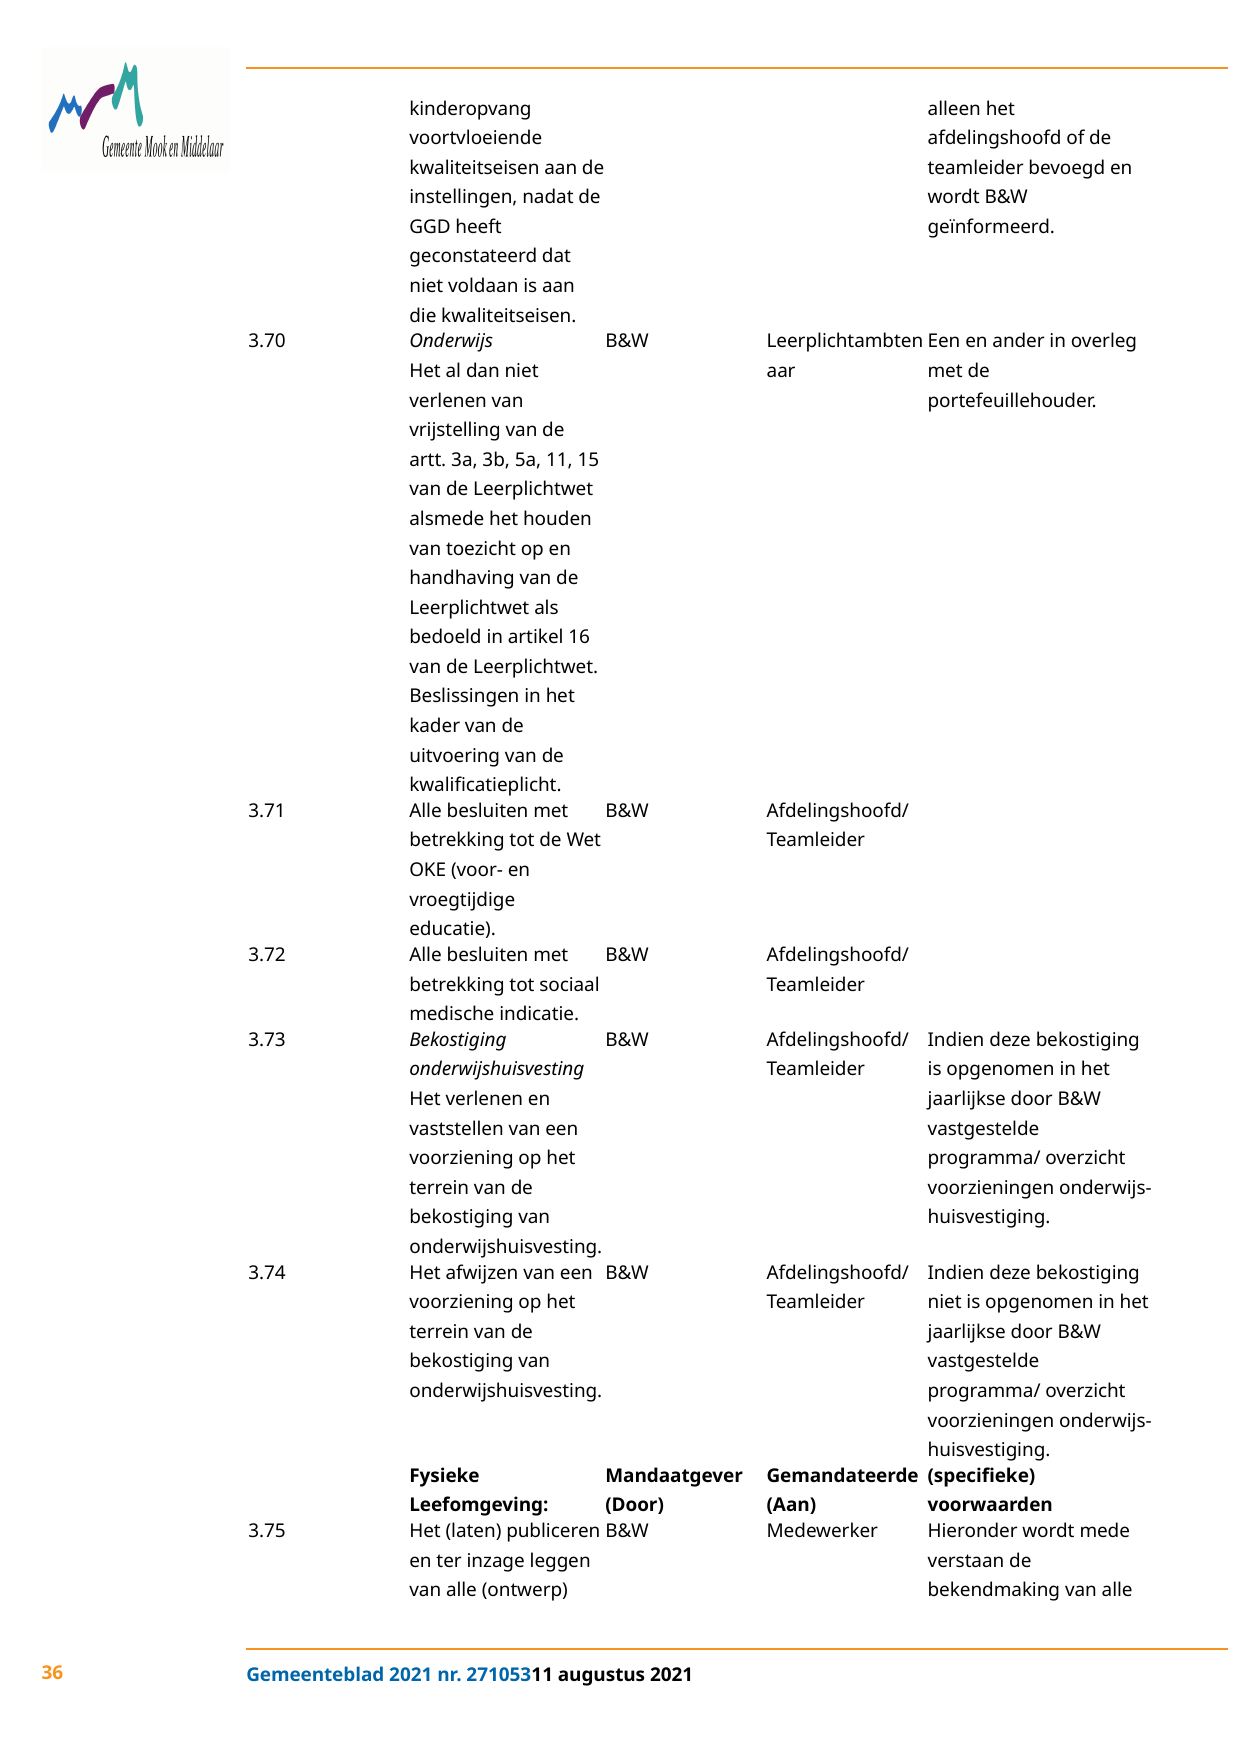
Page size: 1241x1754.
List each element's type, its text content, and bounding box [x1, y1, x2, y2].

table_cell Afdelingshoofd/Teamleider [766, 941, 927, 1026]
table_cell Onderwijs Het al dan niet verlenen van vrijstelling van de artt. 3a, 3b, 5a, 11, 15 van de Leerplichtwet alsmede het houden van toezicht op en handhaving van de Leerplichtwet als bedoeld in artikel 16 van de Leerplichtwet. Beslissingen in het kader van de uitvoering van de kwalificatieplicht. [409, 328, 605, 797]
table_cell Het (laten) publiceren en ter inzage leggen van alle (ontwerp) [409, 1518, 605, 1602]
table_cell 3.71 [248, 797, 409, 941]
table_cell Medewerker [766, 1518, 927, 1602]
table_cell (specifieke) voorwaarden [928, 1462, 1152, 1517]
table_cell B&W [605, 1518, 766, 1602]
table_cell alleen het afdelingshoofd of de teamleider bevoegd en wordt B&W geïnformeerd. [928, 95, 1152, 328]
table_cell [248, 95, 409, 328]
table_cell 3.74 [248, 1259, 409, 1462]
table_cell Alle besluiten met betrekking tot de Wet OKE (voor- en vroegtijdige educatie). [409, 797, 605, 941]
table_cell Alle besluiten met betrekking tot sociaal medische indicatie. [409, 941, 605, 1026]
table_cell B&W [605, 1026, 766, 1259]
table_cell [928, 941, 1152, 1026]
table_cell Fysieke Leefomgeving: [409, 1462, 605, 1517]
table_cell 3.73 [248, 1026, 409, 1259]
table_cell Een en ander in overleg met de portefeuillehouder. [928, 328, 1152, 797]
table_cell Hieronder wordt mede verstaan de bekendmaking van alle [928, 1518, 1152, 1602]
table_cell Afdelingshoofd/Teamleider [766, 1259, 927, 1462]
table_cell [928, 797, 1152, 941]
table_cell 3.75 [248, 1518, 409, 1602]
table_cell [605, 95, 766, 328]
table_cell [248, 1462, 409, 1517]
table_cell Leerplichtambtenaar [766, 328, 927, 797]
table_cell B&W [605, 1259, 766, 1462]
table_cell 3.72 [248, 941, 409, 1026]
table_cell Mandaatgever (Door) [605, 1462, 766, 1517]
table_cell B&W [605, 941, 766, 1026]
table_cell [766, 95, 927, 328]
table_cell Gemandateerde (Aan) [766, 1462, 927, 1517]
table_cell kinderopvang voortvloeiende kwaliteitseisen aan de instellingen, nadat de GGD heeft geconstateerd dat niet voldaan is aan die kwaliteitseisen. [409, 95, 605, 328]
table_cell 3.70 [248, 328, 409, 797]
picture [41, 47, 231, 172]
table_cell Indien deze bekostiging niet is opgenomen in het jaarlijkse door B&W vastgestelde programma/ overzicht voorzieningen onderwijs-huisvestiging. [928, 1259, 1152, 1462]
table_cell Indien deze bekostiging is opgenomen in het jaarlijkse door B&W vastgestelde programma/ overzicht voorzieningen onderwijs-huisvestiging. [928, 1026, 1152, 1259]
table_cell B&W [605, 797, 766, 941]
table_cell Het afwijzen van een voorziening op het terrein van de bekostiging van onderwijshuisvesting. [409, 1259, 605, 1462]
table_cell B&W [605, 328, 766, 797]
table_cell Afdelingshoofd/Teamleider [766, 797, 927, 941]
table_cell Bekostiging onderwijshuisvesting Het verlenen en vaststellen van een voorziening op het terrein van de bekostiging van onderwijshuisvesting. [409, 1026, 605, 1259]
table_cell Afdelingshoofd/Teamleider [766, 1026, 927, 1259]
